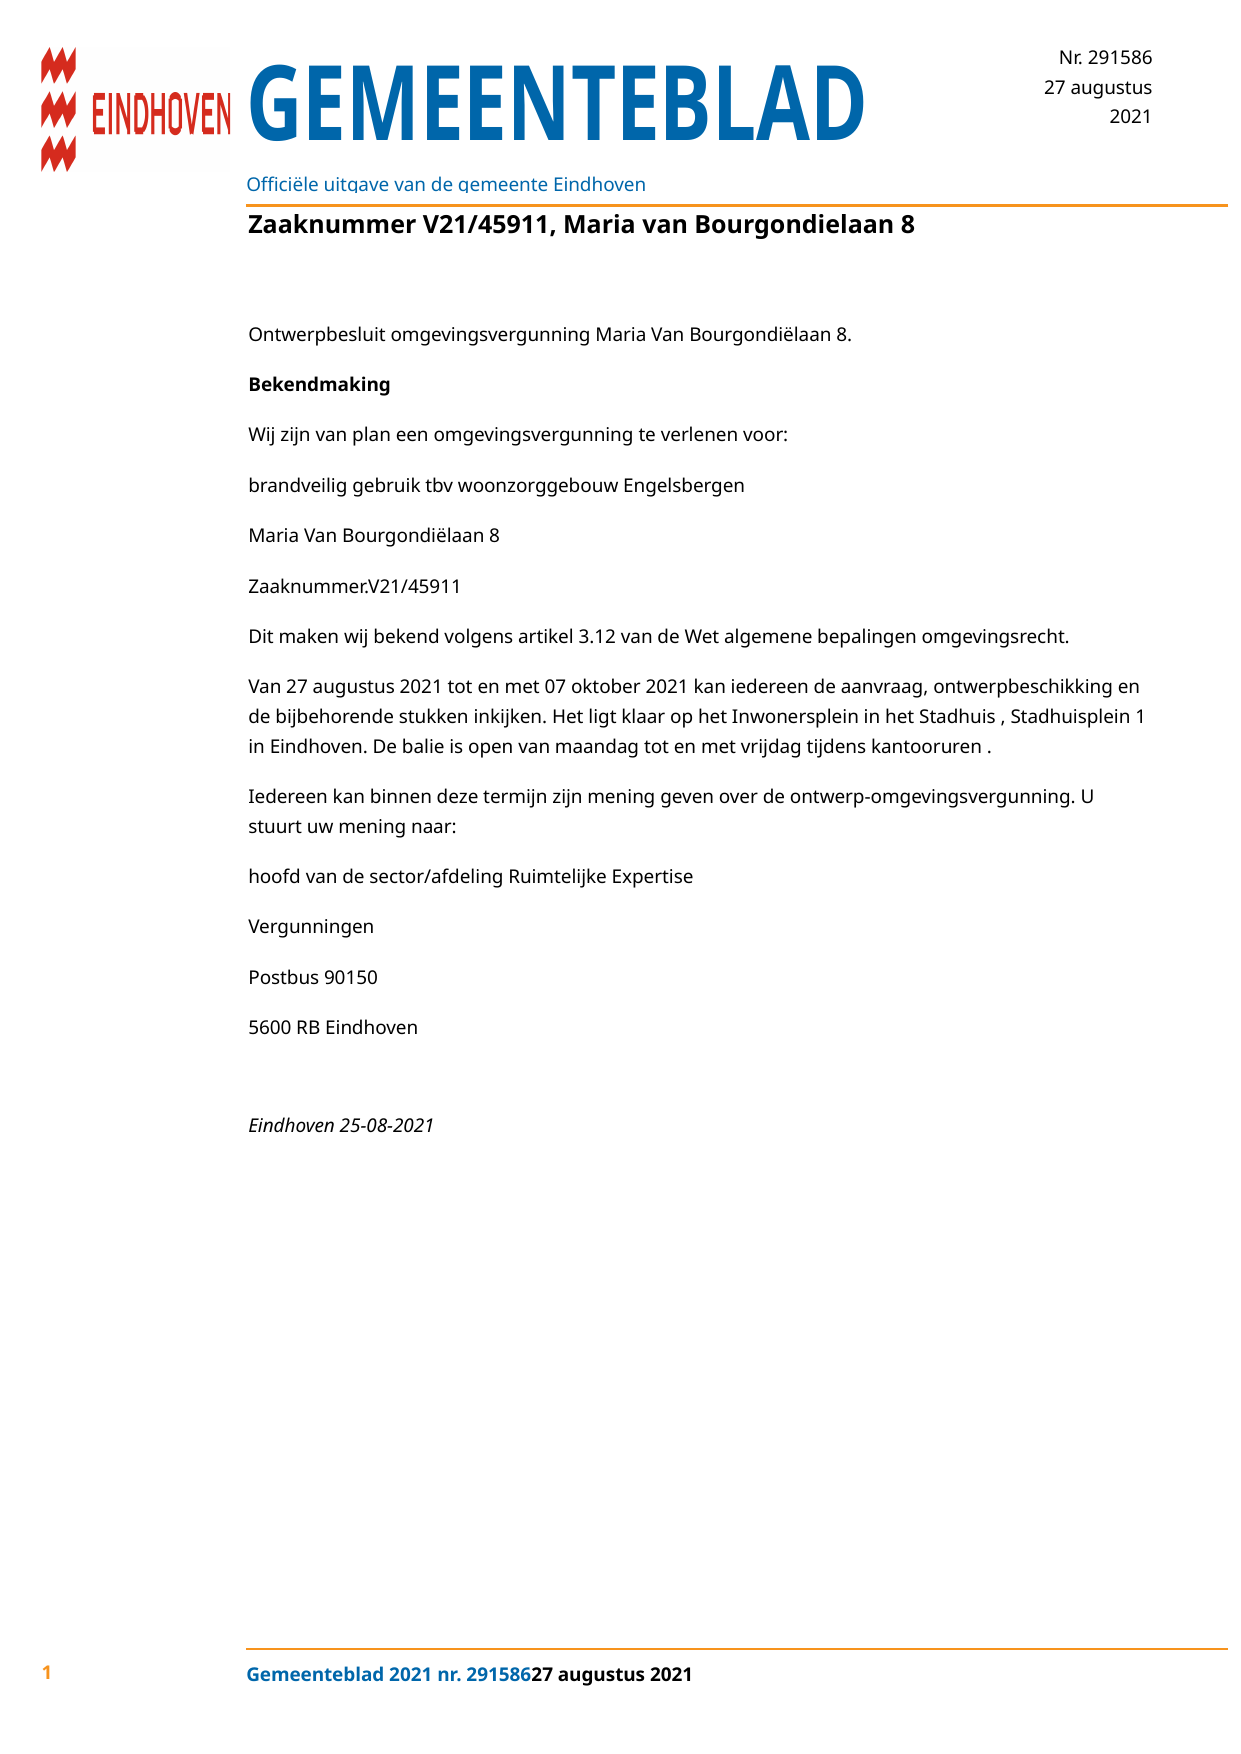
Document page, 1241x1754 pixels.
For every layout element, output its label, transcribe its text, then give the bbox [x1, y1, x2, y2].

text Zaaknummer.V21/45911 [248, 573, 1152, 598]
text Vergunningen [248, 914, 1152, 939]
text Wij zijn van plan een omgevingsvergunning te verlenen voor: [248, 422, 1152, 447]
text hoofd van de sector/afdeling Ruimtelijke Expertise [248, 863, 1152, 889]
picture [41, 47, 231, 172]
text 5600 RB Eindhoven [248, 1014, 1152, 1040]
text Ontwerpbesluit omgevingsvergunning Maria Van Bourgondiëlaan 8. [248, 321, 1152, 346]
text Zaaknummer V21/45911, Maria van Bourgondielaan 8 [248, 207, 1152, 241]
text Iedereen kan binnen deze termijn zijn mening geven over de ontwerp-omgevingsvergunning. U stuurt uw mening naar: [248, 783, 1152, 838]
text Eindhoven 25-08-2021 [248, 1113, 1152, 1138]
text Van 27 augustus 2021 tot en met 07 oktober 2021 kan iedereen de aanvraag, ontwerpbeschikking en de bijbehorende stukken inkijken. Het ligt klaar op het Inwonersplein in het Stadhuis , Stadhuisplein 1 in Eindhoven. De balie is open van maandag tot en met vrijdag tijdens kantooruren . [248, 674, 1152, 758]
text Postbus 90150 [248, 964, 1152, 990]
text Dit maken wij bekend volgens artikel 3.12 van de Wet algemene bepalingen omgevingsrecht. [248, 623, 1152, 649]
text brandveilig gebruik tbv woonzorggebouw Engelsbergen [248, 472, 1152, 498]
text Bekendmaking [248, 371, 1152, 397]
text Maria Van Bourgondiëlaan 8 [248, 522, 1152, 548]
